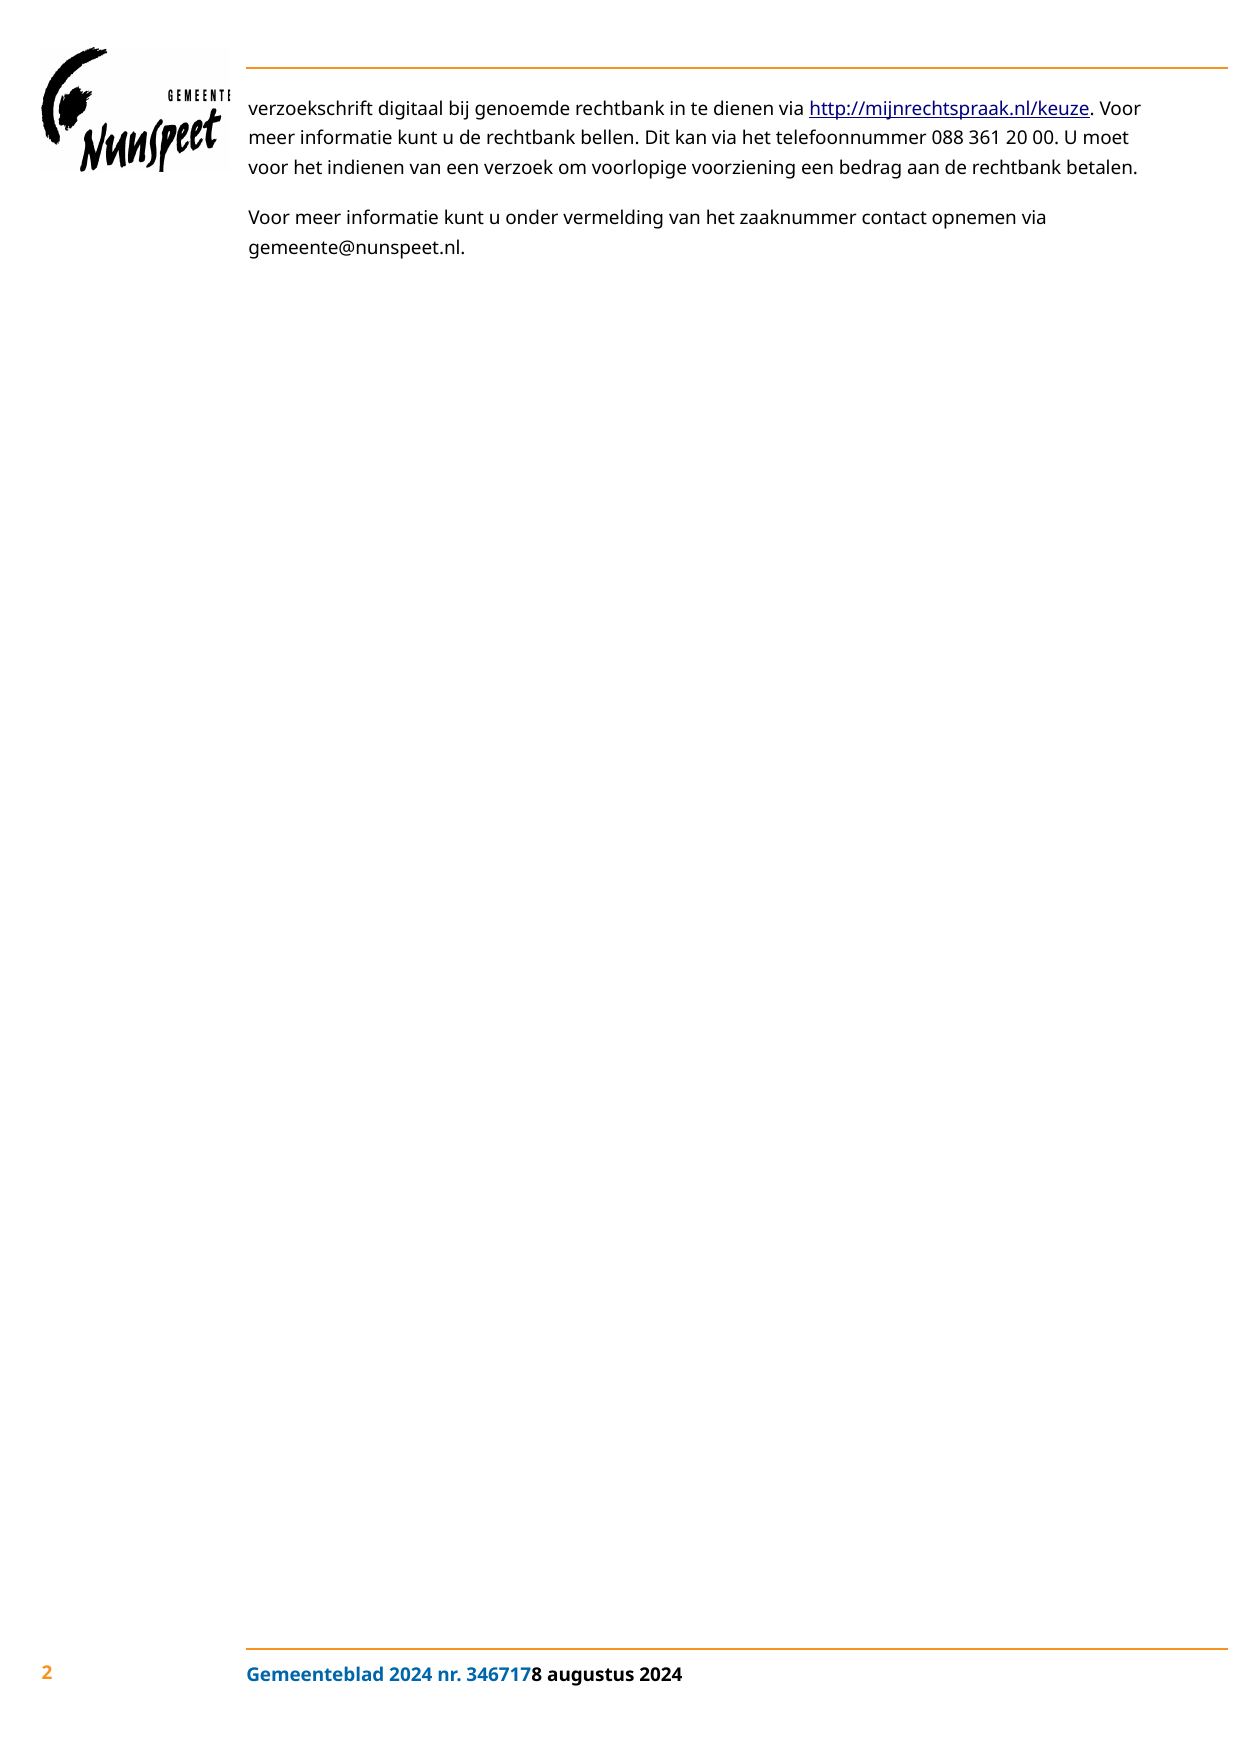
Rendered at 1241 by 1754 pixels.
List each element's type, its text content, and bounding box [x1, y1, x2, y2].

picture [41, 47, 231, 172]
text verzoekschrift digitaal bij genoemde rechtbank in te dienen via http://mijnrechtspraak.nl/keuze. Voor meer informatie kunt u de rechtbank bellen. Dit kan via het telefoonnummer 088 361 20 00. U moet voor het indienen van een verzoek om voorlopige voorziening een bedrag aan de rechtbank betalen. [248, 95, 1152, 180]
text Voor meer informatie kunt u onder vermelding van het zaaknummer contact opnemen via gemeente@nunspeet.nl. [248, 204, 1152, 260]
